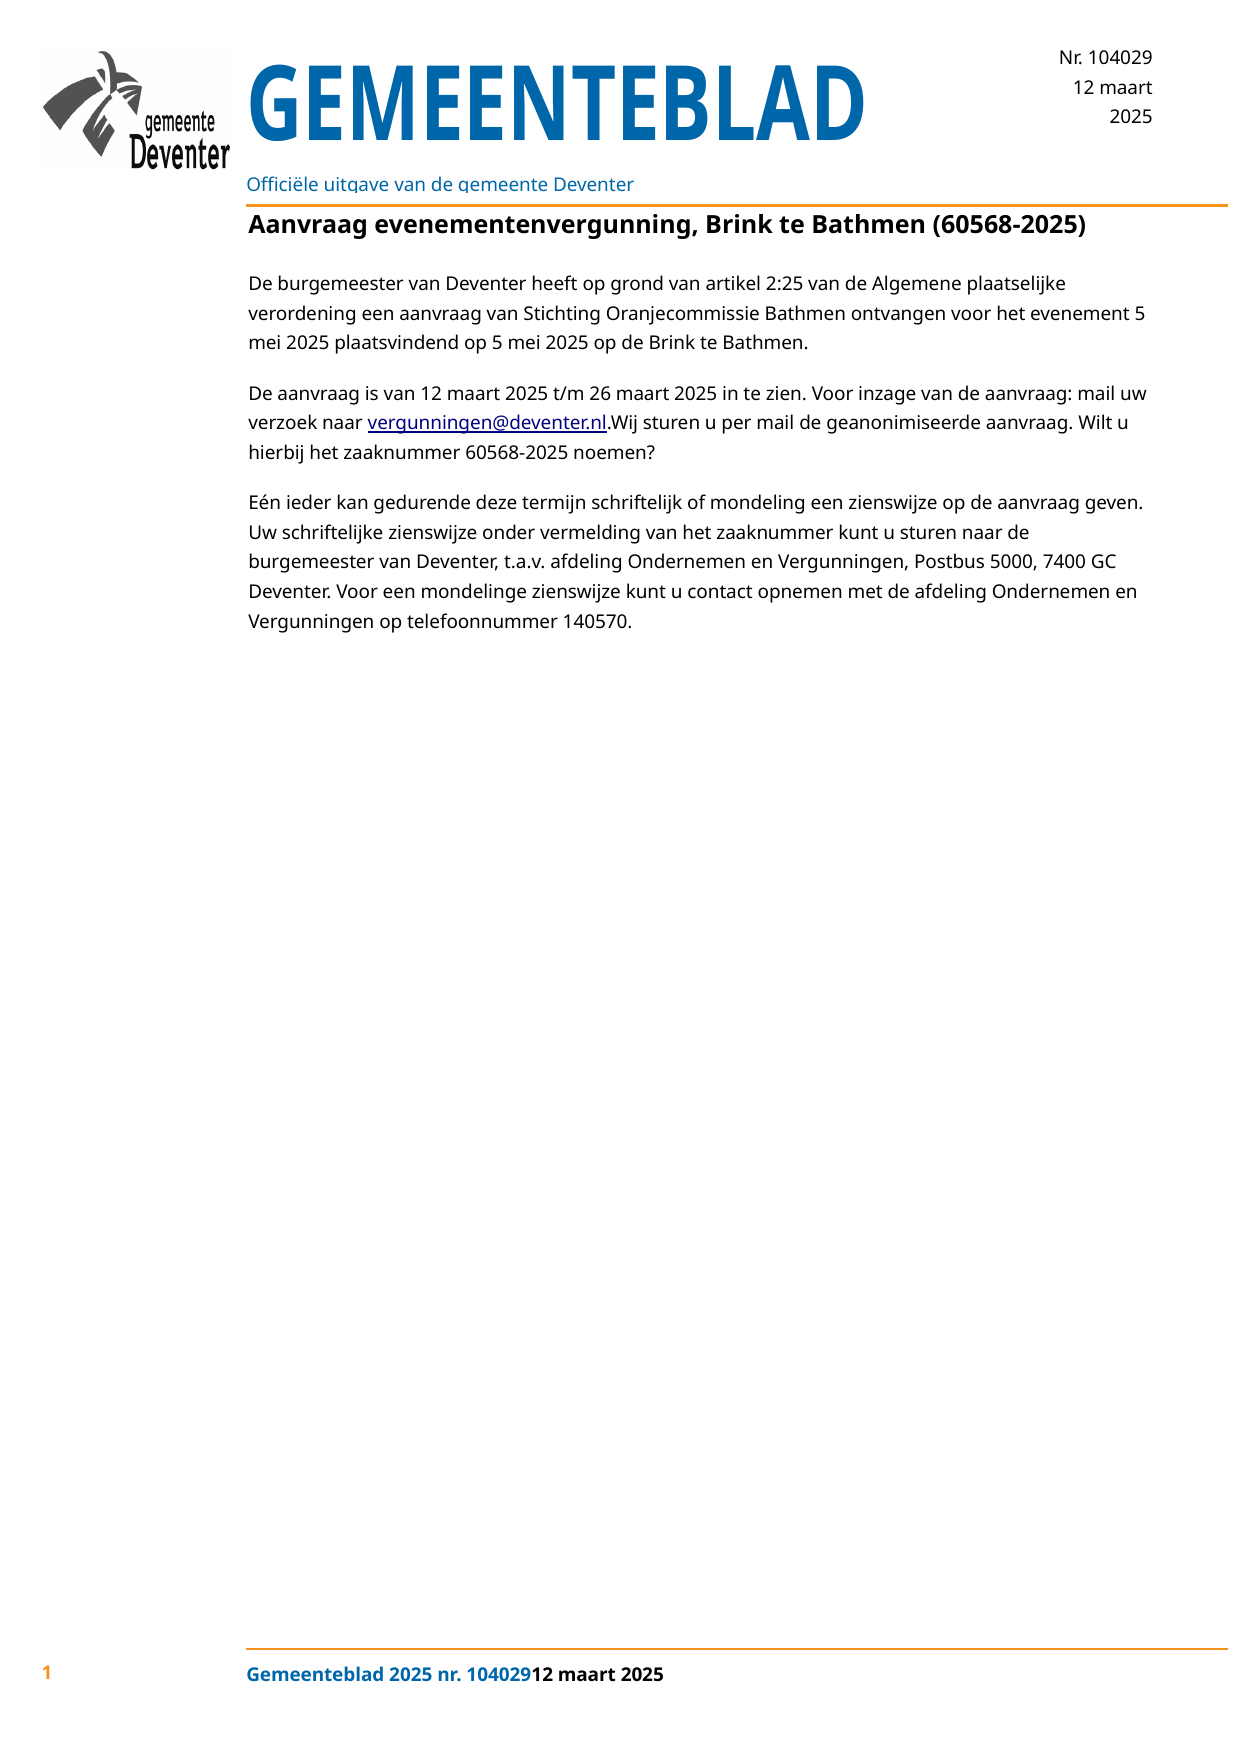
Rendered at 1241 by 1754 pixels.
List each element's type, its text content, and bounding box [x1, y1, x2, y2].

text Eén ieder kan gedurende deze termijn schriftelijk of mondeling een zienswijze op de aanvraag geven. Uw schriftelijke zienswijze onder vermelding van het zaaknummer kunt u sturen naar de burgemeester van Deventer, t.a.v. afdeling Ondernemen en Vergunningen, Postbus 5000, 7400 GC Deventer. Voor een mondelinge zienswijze kunt u contact opnemen met de afdeling Ondernemen en Vergunningen op telefoonnummer 140570. [248, 489, 1152, 633]
text De burgemeester van Deventer heeft op grond van artikel 2:25 van de Algemene plaatselijke verordening een aanvraag van Stichting Oranjecommissie Bathmen ontvangen voor het evenement 5 mei 2025 plaatsvindend op 5 mei 2025 op de Brink te Bathmen. [248, 270, 1152, 355]
text De aanvraag is van 12 maart 2025 t/m 26 maart 2025 in te zien. Voor inzage van de aanvraag: mail uw verzoek naar vergunningen@deventer.nl.Wij sturen u per mail de geanonimiseerde aanvraag. Wilt u hierbij het zaaknummer 60568-2025 noemen? [248, 380, 1152, 465]
text Aanvraag evenementenvergunning, Brink te Bathmen (60568-2025) [248, 207, 1152, 241]
picture [41, 47, 231, 172]
